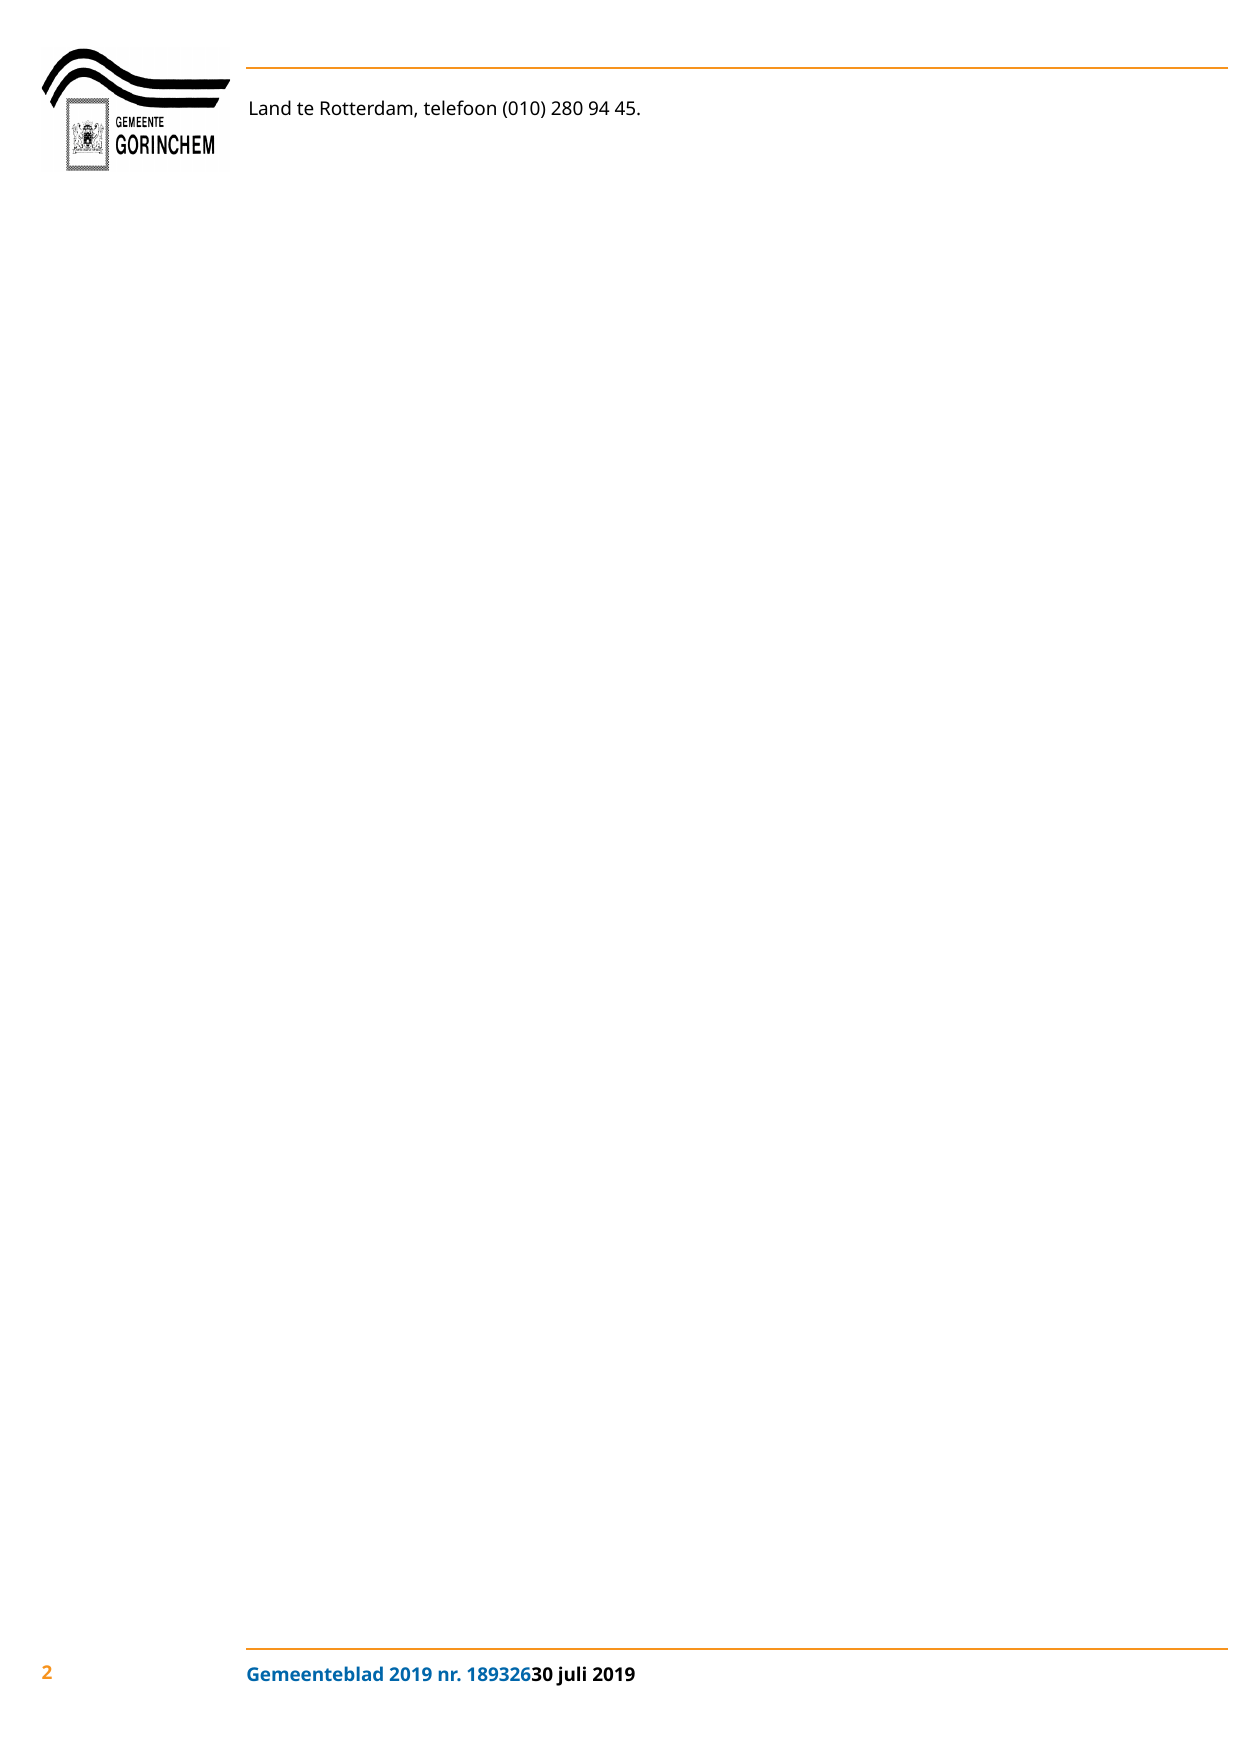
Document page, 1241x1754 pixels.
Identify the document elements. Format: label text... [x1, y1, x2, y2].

picture [41, 47, 231, 172]
text Land te Rotterdam, telefoon (010) 280 94 45. [248, 95, 1152, 121]
